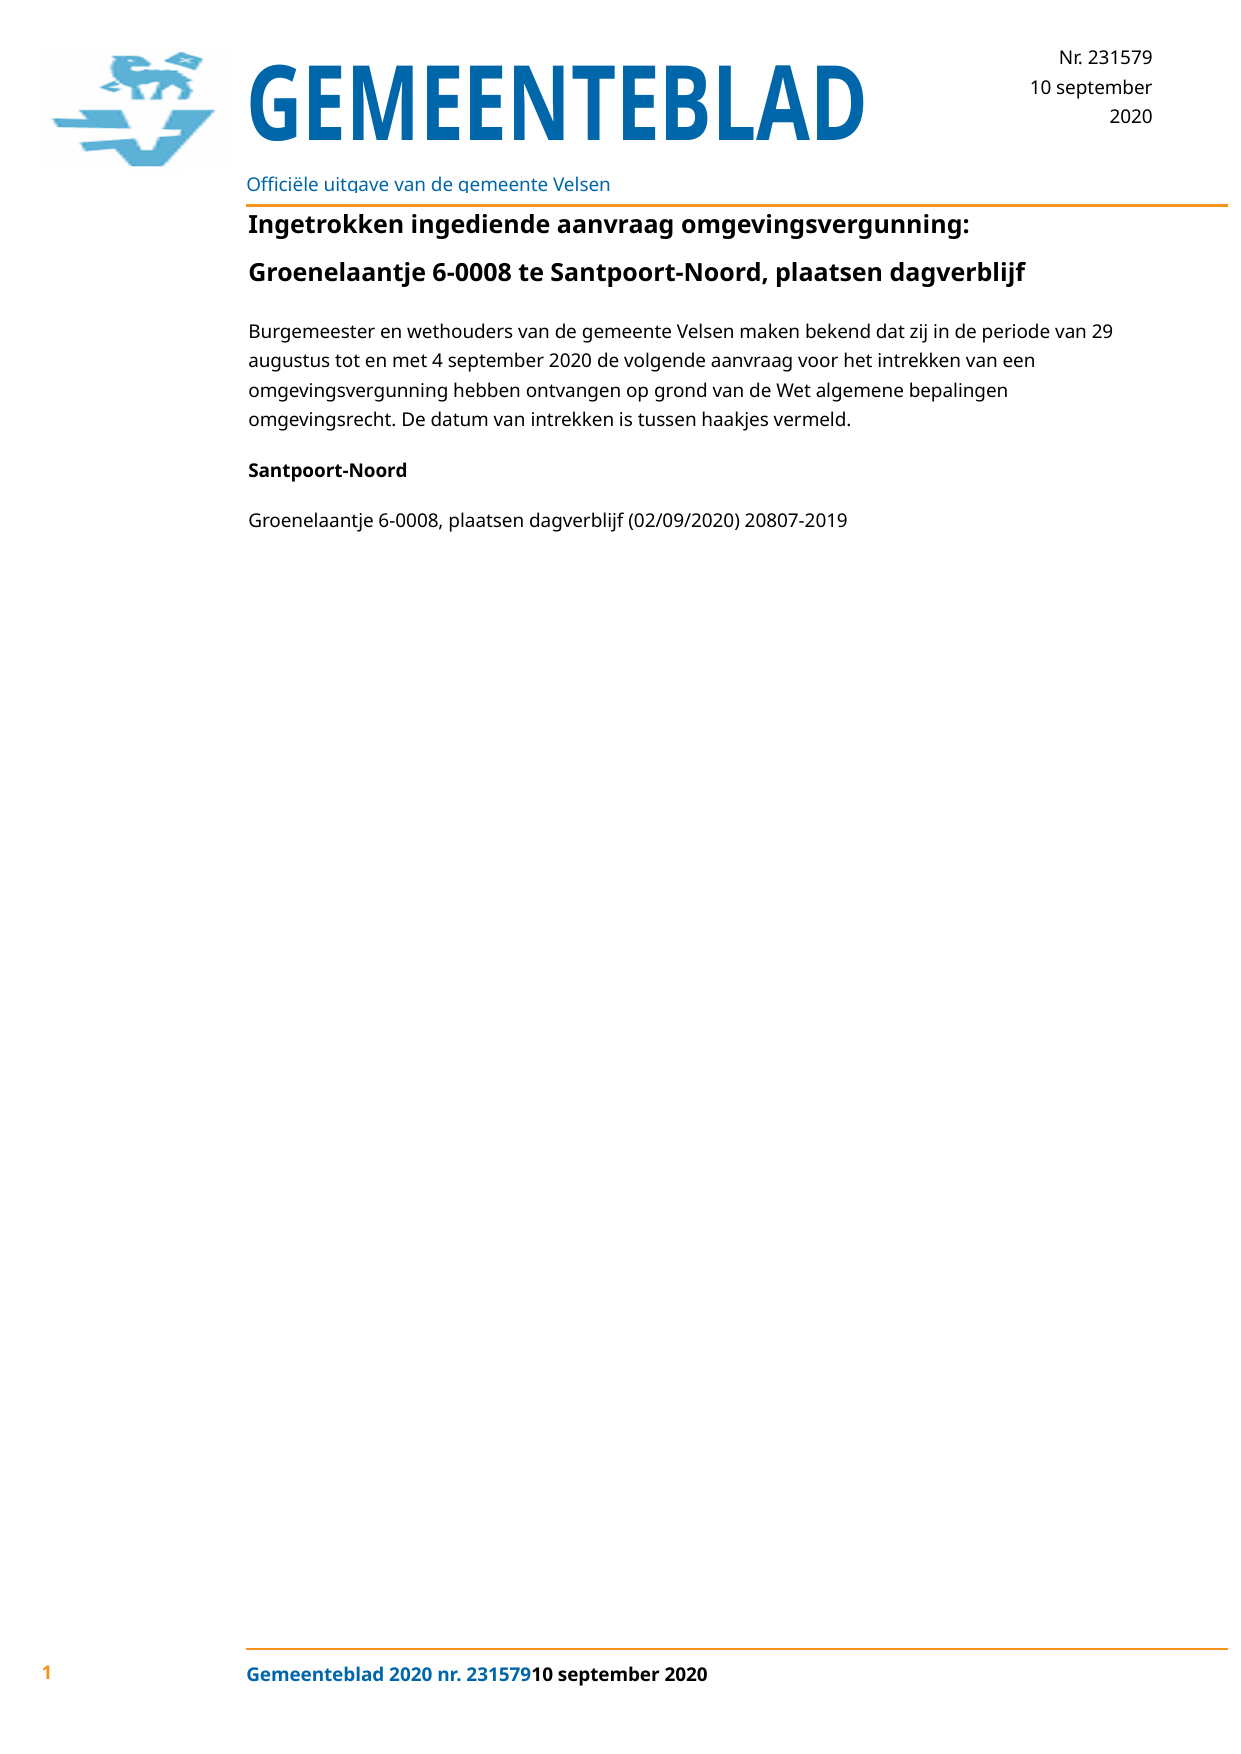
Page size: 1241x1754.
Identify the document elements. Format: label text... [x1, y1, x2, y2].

text Santpoort-Noord [248, 457, 1152, 483]
text Burgemeester en wethouders van de gemeente Velsen maken bekend dat zij in de periode van 29 augustus tot en met 4 september 2020 de volgende aanvraag voor het intrekken van een omgevingsvergunning hebben ontvangen op grond van de Wet algemene bepalingen omgevingsrecht. De datum van intrekken is tussen haakjes vermeld. [248, 318, 1152, 432]
text Groenelaantje 6-0008, plaatsen dagverblijf (02/09/2020) 20807-2019 [248, 507, 1152, 533]
text Ingetrokken ingediende aanvraag omgevingsvergunning: Groenelaantje 6-0008 te Santpoort-Noord, plaatsen dagverblijf [248, 207, 1152, 288]
picture [41, 47, 231, 172]
